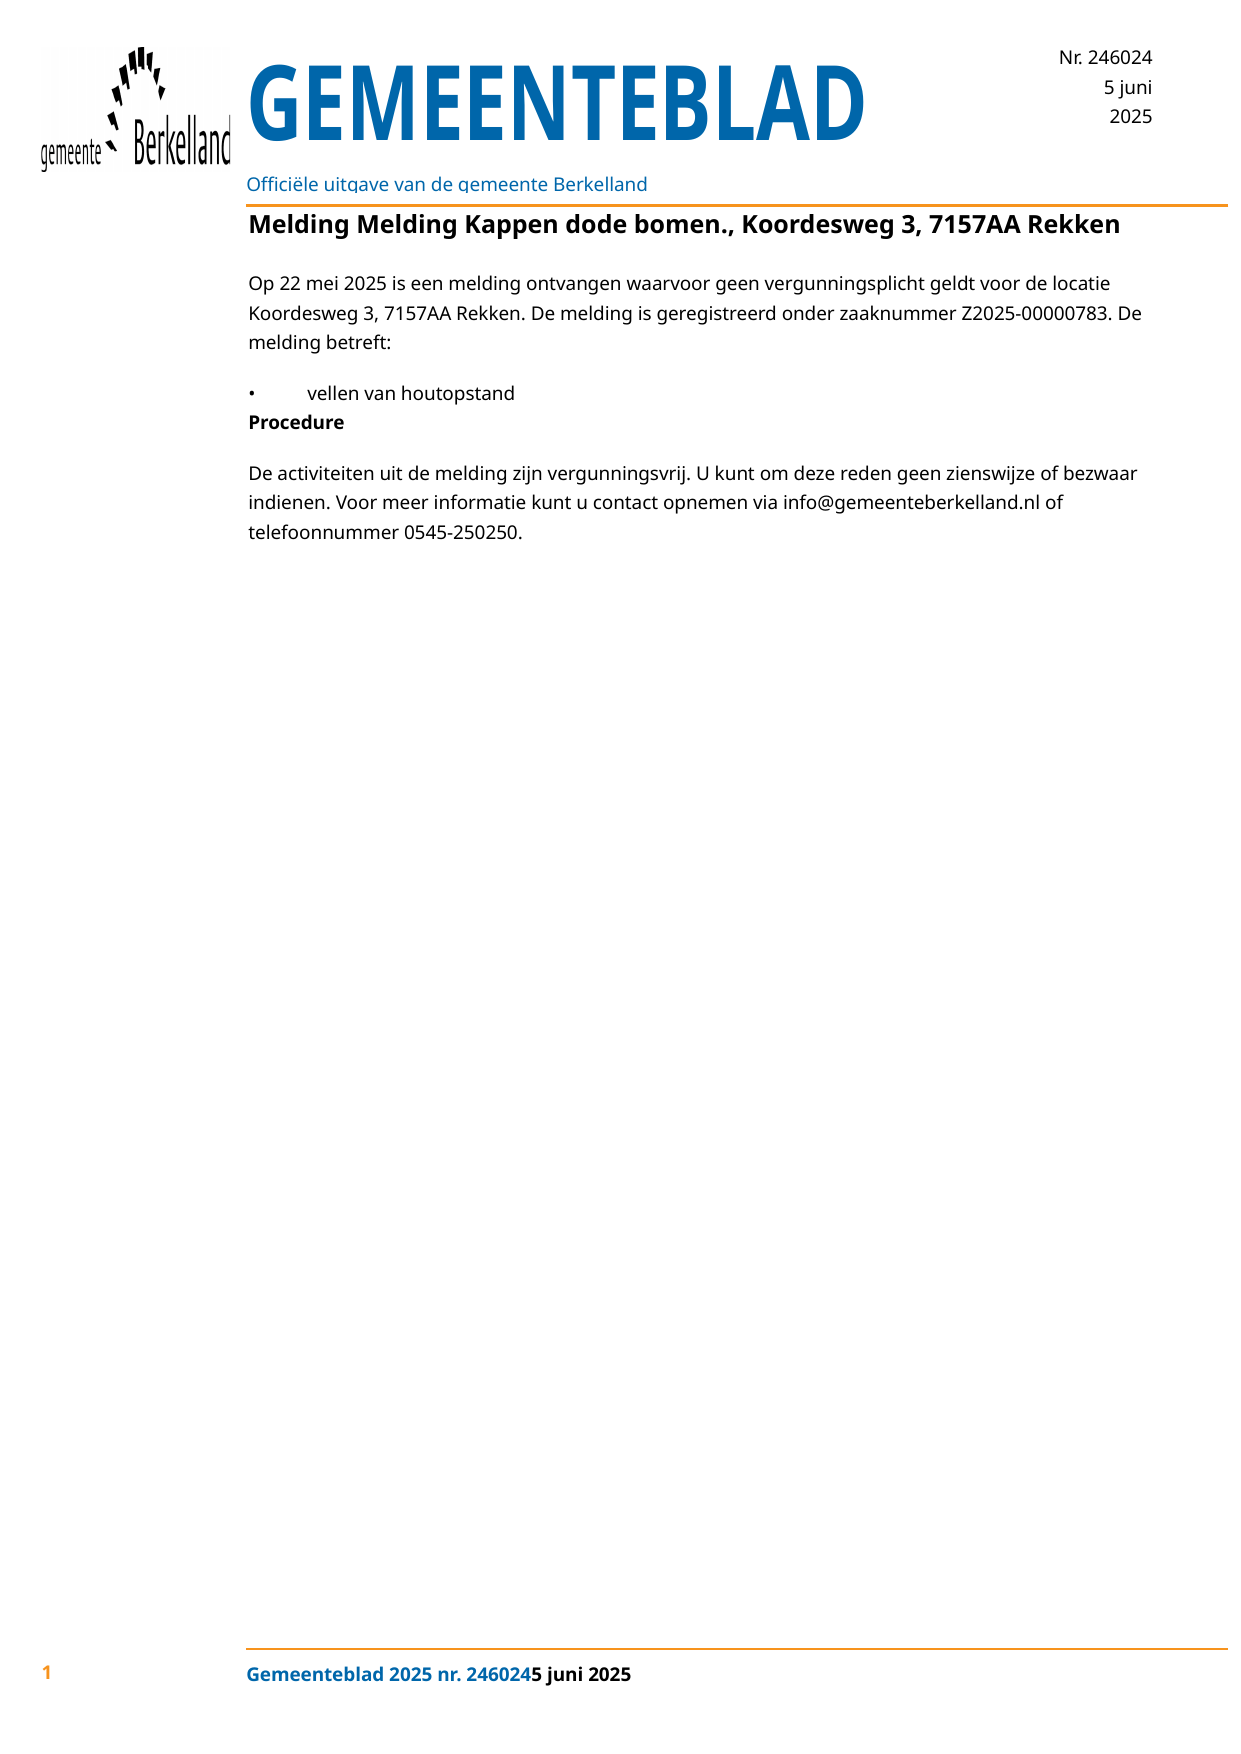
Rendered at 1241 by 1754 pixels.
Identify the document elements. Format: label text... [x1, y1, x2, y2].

text Op 22 mei 2025 is een melding ontvangen waarvoor geen vergunningsplicht geldt voor de locatie Koordesweg 3, 7157AA Rekken. De melding is geregistreerd onder zaaknummer Z2025-00000783. De melding betreft: [248, 270, 1152, 355]
text De activiteiten uit de melding zijn vergunningsvrij. U kunt om deze reden geen zienswijze of bezwaar indienen. Voor meer informatie kunt u contact opnemen via info@gemeenteberkelland.nl of telefoonnummer 0545-250250. [248, 460, 1152, 545]
picture [41, 47, 231, 172]
text Melding Melding Kappen dode bomen., Koordesweg 3, 7157AA Rekken [248, 207, 1152, 241]
list vellen van houtopstand [248, 380, 1152, 406]
text Procedure [248, 409, 1152, 435]
